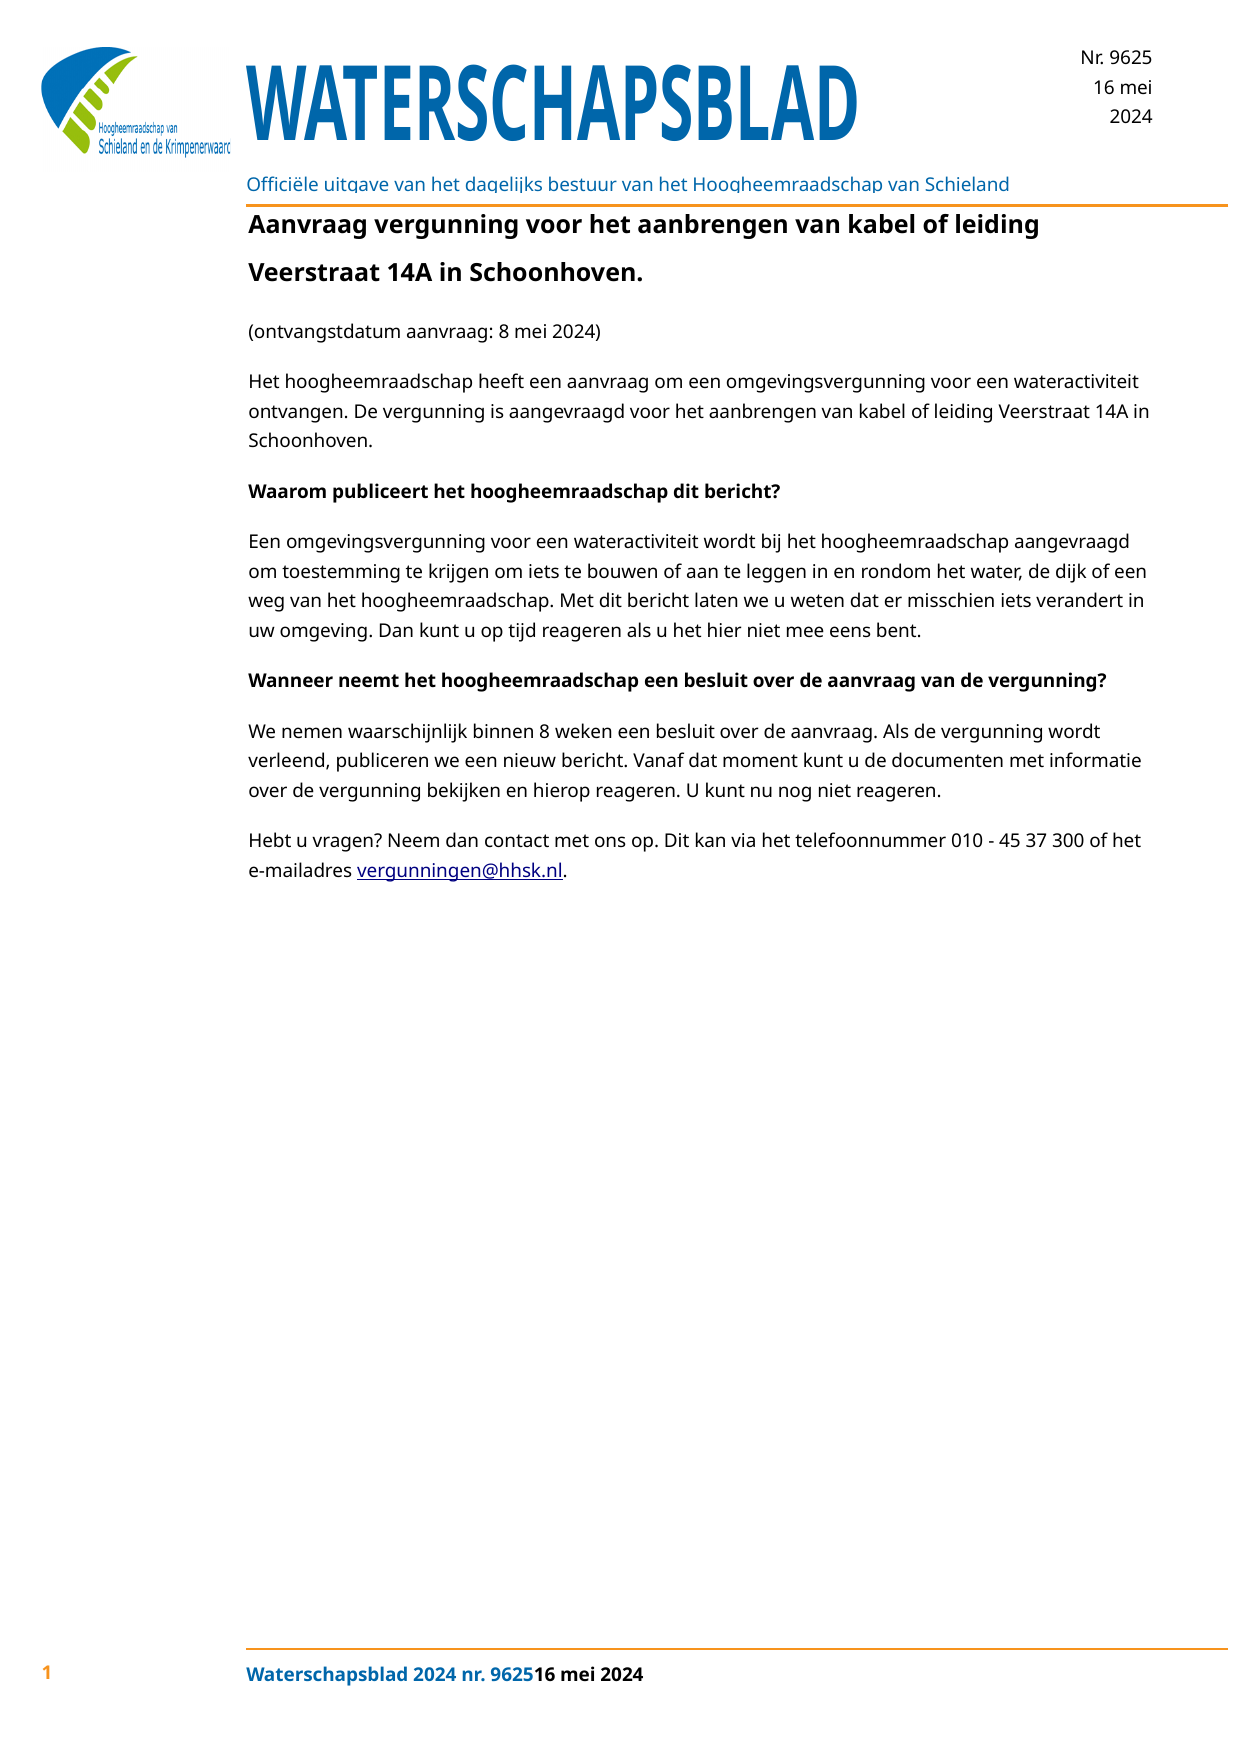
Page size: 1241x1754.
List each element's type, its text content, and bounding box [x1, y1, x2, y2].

picture [41, 47, 231, 172]
text Hebt u vragen? Neem dan contact met ons op. Dit kan via het telefoonnummer 010 - 45 37 300 of het e-mailadres vergunningen@hhsk.nl. [248, 827, 1152, 883]
text Waarom publiceert het hoogheemraadschap dit bericht? [248, 478, 1152, 504]
text Wanneer neemt het hoogheemraadschap een besluit over de aanvraag van de vergunning? [248, 667, 1152, 693]
text Het hoogheemraadschap heeft een aanvraag om een omgevingsvergunning voor een wateractiviteit ontvangen. De vergunning is aangevraagd voor het aanbrengen van kabel of leiding Veerstraat 14A in Schoonhoven. [248, 368, 1152, 453]
text Aanvraag vergunning voor het aanbrengen van kabel of leiding Veerstraat 14A in Schoonhoven. [248, 207, 1152, 288]
text Een omgevingsvergunning voor een wateractiviteit wordt bij het hoogheemraadschap aangevraagd om toestemming te krijgen om iets te bouwen of aan te leggen in en rondom het water, de dijk of een weg van het hoogheemraadschap. Met dit bericht laten we u weten dat er misschien iets verandert in uw omgeving. Dan kunt u op tijd reageren als u het hier niet mee eens bent. [248, 528, 1152, 643]
text (ontvangstdatum aanvraag: 8 mei 2024) [248, 318, 1152, 344]
text We nemen waarschijnlijk binnen 8 weken een besluit over de aanvraag. Als de vergunning wordt verleend, publiceren we een nieuw bericht. Vanaf dat moment kunt u de documenten met informatie over de vergunning bekijken en hierop reageren. U kunt nu nog niet reageren. [248, 718, 1152, 803]
